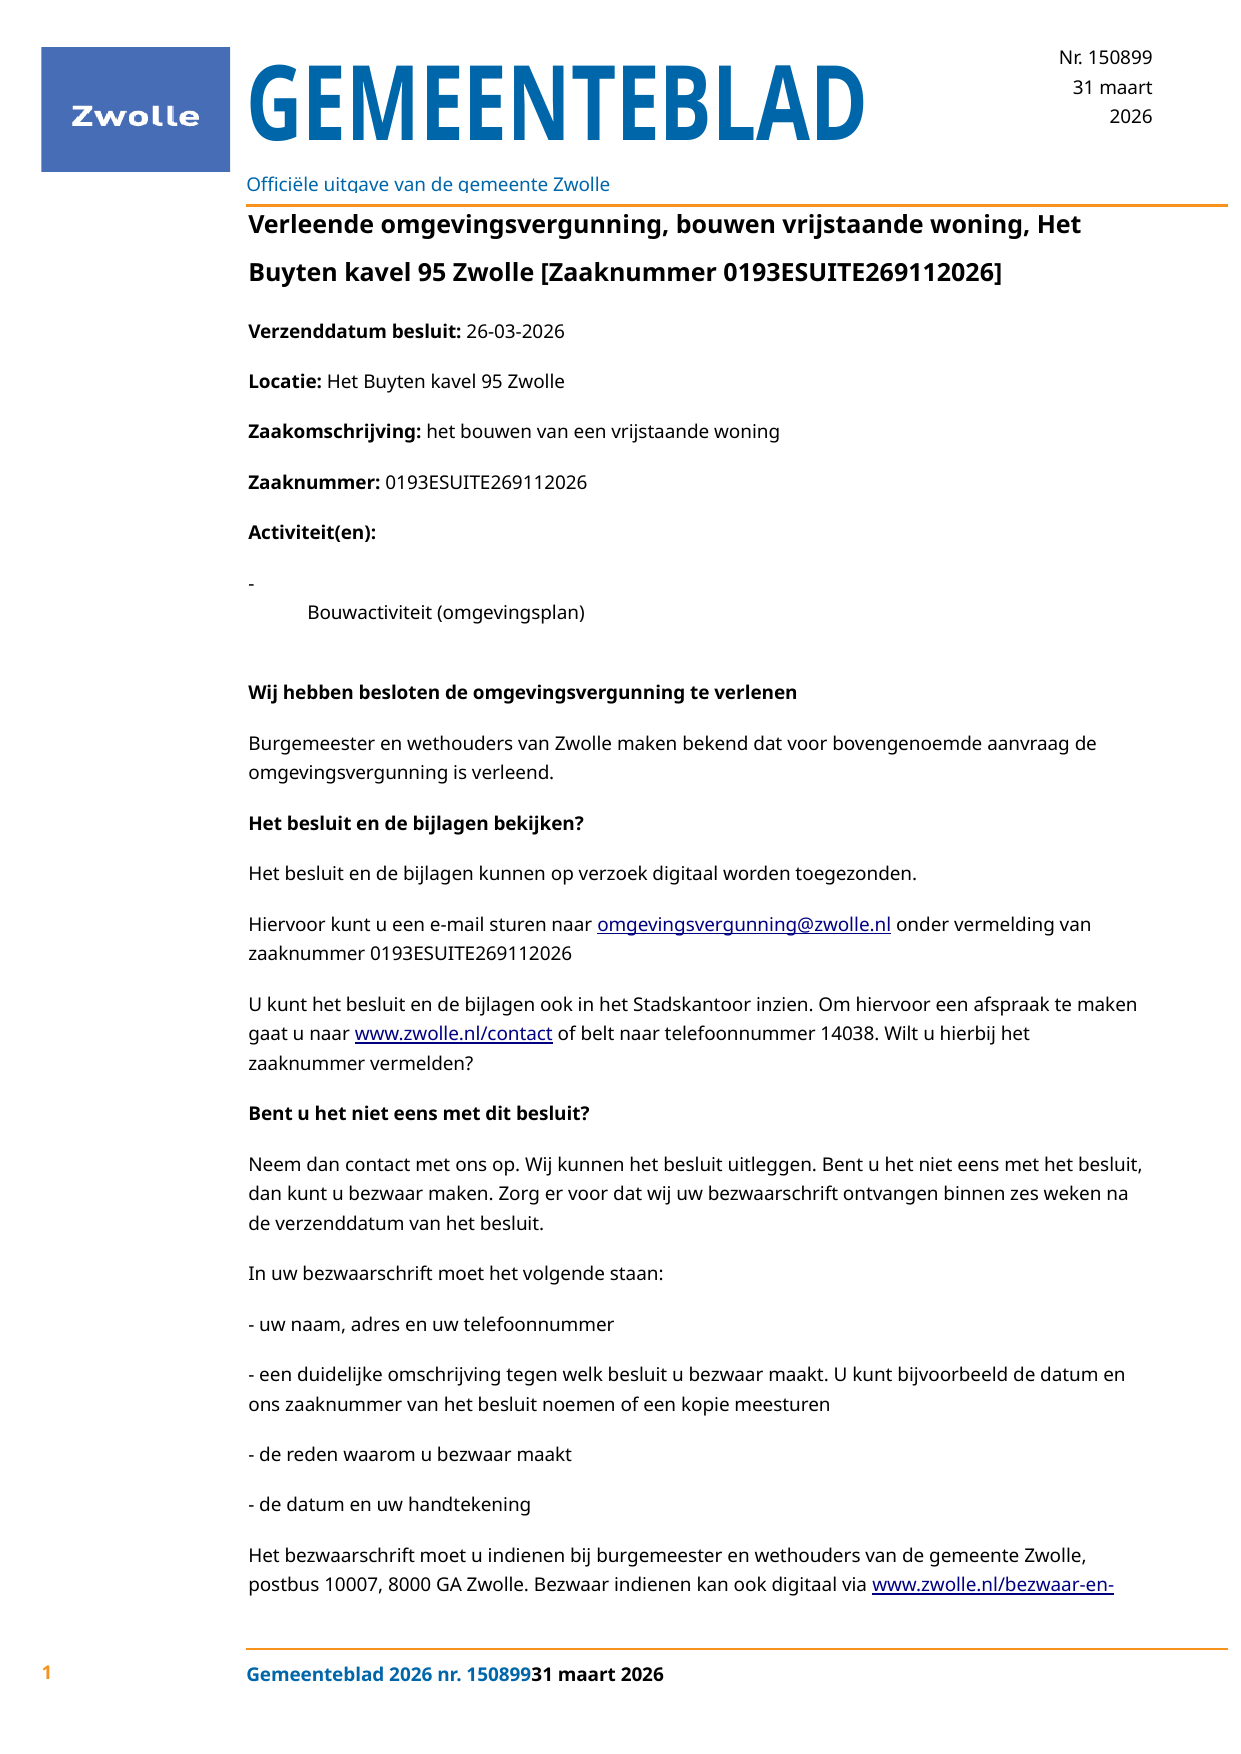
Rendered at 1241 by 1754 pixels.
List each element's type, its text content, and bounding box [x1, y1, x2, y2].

text Bent u het niet eens met dit besluit? [248, 1100, 1152, 1126]
text Het bezwaarschrift moet u indienen bij burgemeester en wethouders van de gemeente Zwolle, postbus 10007, 8000 GA Zwolle. Bezwaar indienen kan ook digitaal via www.zwolle.nl/bezwaar-en- [248, 1542, 1152, 1597]
text Burgemeester en wethouders van Zwolle maken bekend dat voor bovengenoemde aanvraag de omgevingsvergunning is verleend. [248, 730, 1152, 785]
text Het besluit en de bijlagen bekijken? [248, 810, 1152, 836]
text Zaakomschrijving: het bouwen van een vrijstaande woning [248, 419, 1152, 444]
text Verzenddatum besluit: 26-03-2026 [248, 318, 1152, 344]
text Zaaknummer: 0193ESUITE269112026 [248, 469, 1152, 495]
text - de reden waarom u bezwaar maakt [248, 1441, 1152, 1467]
text - een duidelijke omschrijving tegen welk besluit u bezwaar maakt. U kunt bijvoorbeeld de datum en ons zaaknummer van het besluit noemen of een kopie meesturen [248, 1361, 1152, 1417]
text Het besluit en de bijlagen kunnen op verzoek digitaal worden toegezonden. [248, 860, 1152, 886]
text Hiervoor kunt u een e-mail sturen naar omgevingsvergunning@zwolle.nl onder vermelding van zaaknummer 0193ESUITE269112026 [248, 911, 1152, 966]
text Locatie: Het Buyten kavel 95 Zwolle [248, 368, 1152, 394]
text - uw naam, adres en uw telefoonnummer [248, 1311, 1152, 1337]
text Wij hebben besloten de omgevingsvergunning te verlenen [248, 679, 1152, 705]
text In uw bezwaarschrift moet het volgende staan: [248, 1260, 1152, 1286]
text Activiteit(en): [248, 519, 1152, 545]
text U kunt het besluit en de bijlagen ook in het Stadskantoor inzien. Om hiervoor een afspraak te maken gaat u naar www.zwolle.nl/contact of belt naar telefoonnummer 14038. Wilt u hierbij het zaaknummer vermelden? [248, 991, 1152, 1076]
text - de datum en uw handtekening [248, 1492, 1152, 1517]
picture [41, 47, 231, 172]
text Neem dan contact met ons op. Wij kunnen het besluit uitleggen. Bent u het niet eens met het besluit, dan kunt u bezwaar maken. Zorg er voor dat wij uw bezwaarschrift ontvangen binnen zes weken na de verzenddatum van het besluit. [248, 1151, 1152, 1236]
text Verleende omgevingsvergunning, bouwen vrijstaande woning, Het Buyten kavel 95 Zwolle [Zaaknummer 0193ESUITE269112026] [248, 207, 1152, 288]
list Bouwactiviteit (omgevingsplan) [248, 599, 1152, 625]
